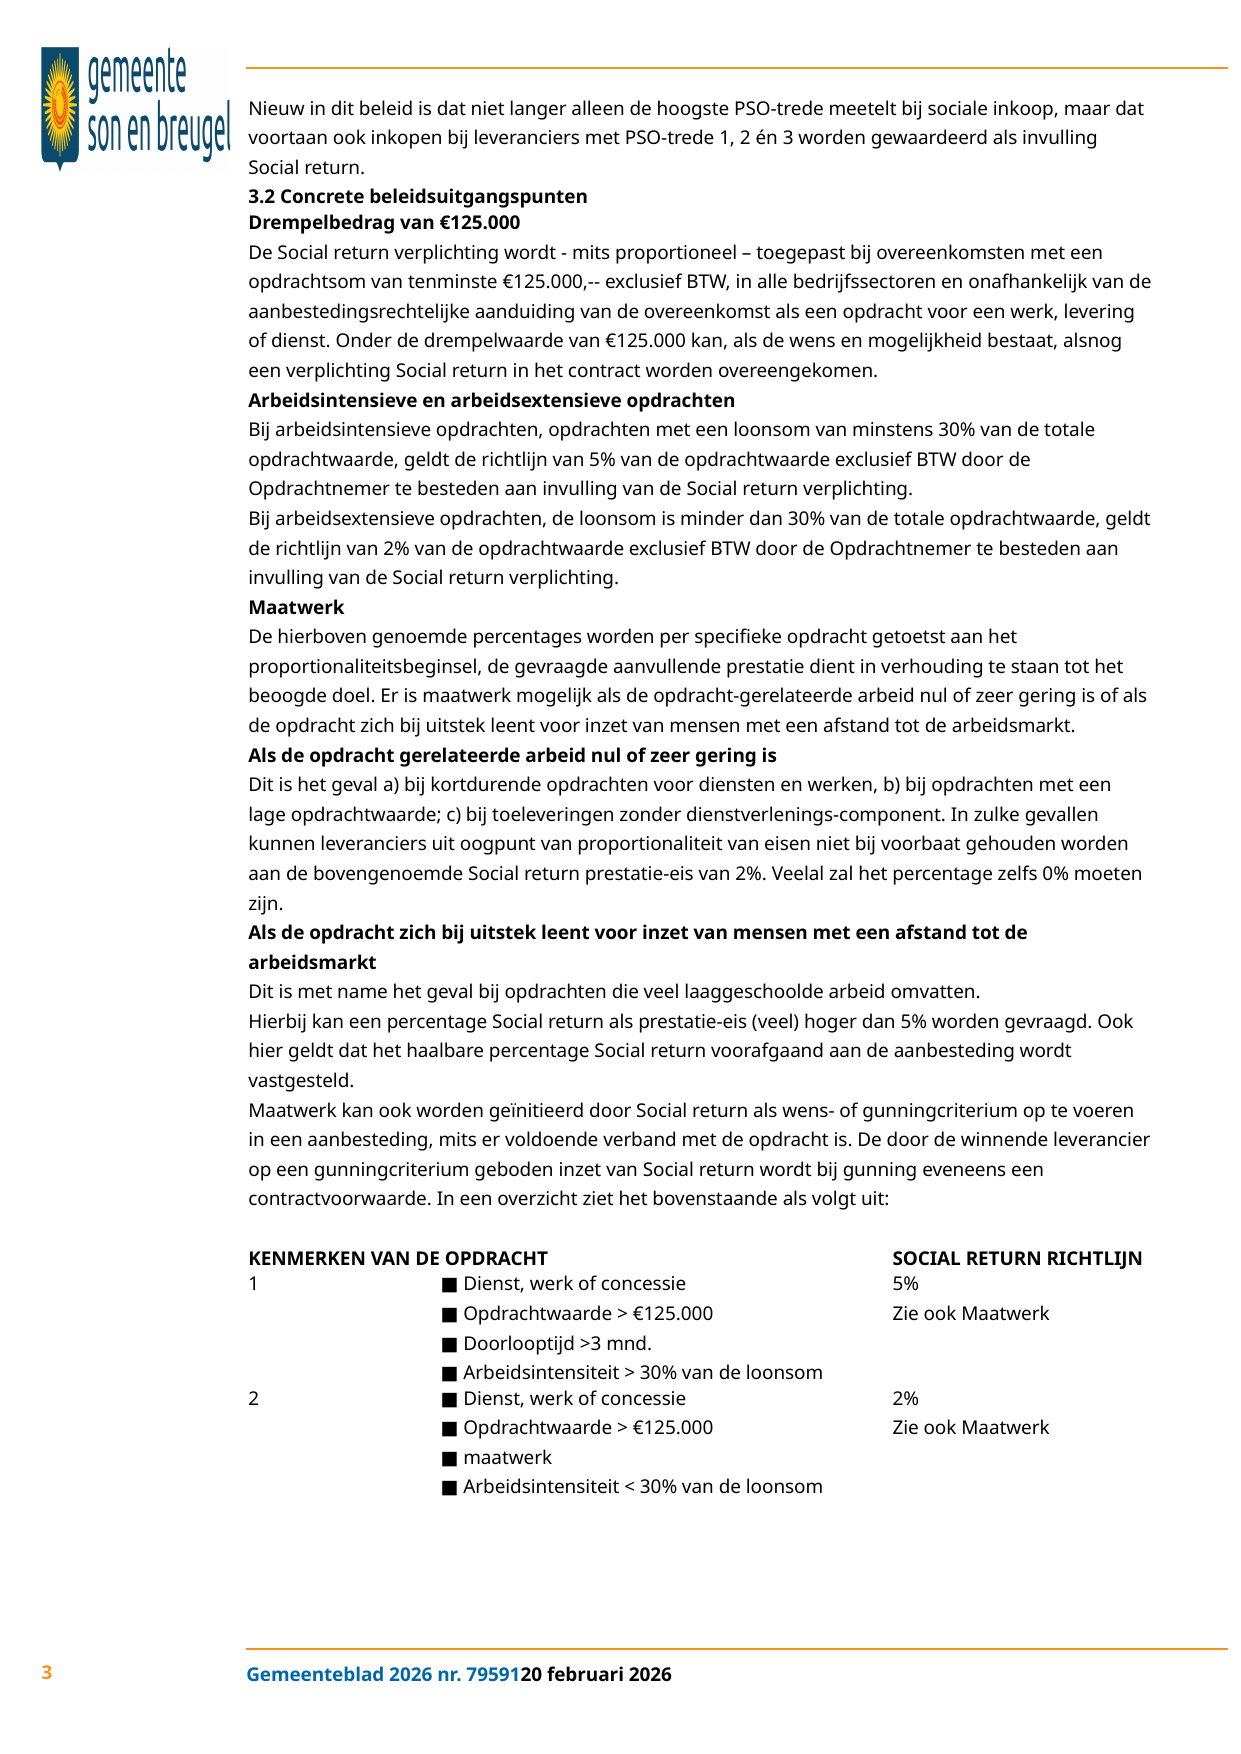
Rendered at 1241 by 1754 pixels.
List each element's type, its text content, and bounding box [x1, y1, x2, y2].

text De Social return verplichting wordt - mits proportioneel – toegepast bij overeenkomsten met een opdrachtsom van tenminste €125.000,-- exclusief BTW, in alle bedrijfssectoren en onafhankelijk van de aanbestedingsrechtelijke aanduiding van de overeenkomst als een opdracht voor een werk, levering of dienst. Onder de drempelwaarde van €125.000 kan, als de wens en mogelijkheid bestaat, alsnog een verplichting Social return in het contract worden overeengekomen. [248, 239, 1152, 383]
picture [41, 47, 231, 172]
text Bij arbeidsextensieve opdrachten, de loonsom is minder dan 30% van de totale opdrachtwaarde, geldt de richtlijn van 2% van de opdrachtwaarde exclusief BTW door de Opdrachtnemer te besteden aan invulling van de Social return verplichting. [248, 505, 1152, 590]
text Dit is met name het geval bij opdrachten die veel laaggeschoolde arbeid omvatten. [248, 978, 1152, 1004]
text Nieuw in dit beleid is dat niet langer alleen de hoogste PSO-trede meetelt bij sociale inkoop, maar dat voortaan ook inkopen bij leveranciers met PSO-trede 1, 2 én 3 worden gewaardeerd als invulling Social return. [248, 95, 1152, 180]
table_cell 5% Zie ook Maatwerk [892, 1271, 1152, 1385]
text Arbeidsintensieve en arbeidsextensieve opdrachten [248, 387, 1152, 412]
text Drempelbedrag van €125.000 [248, 209, 1152, 235]
text Maatwerk [248, 594, 1152, 619]
text Als de opdracht zich bij uitstek leent voor inzet van mensen met een afstand tot de arbeidsmarkt [248, 919, 1152, 974]
text Bij arbeidsintensieve opdrachten, opdrachten met een loonsom van minstens 30% van de totale opdrachtwaarde, geldt de richtlijn van 5% van de opdrachtwaarde exclusief BTW door de Opdrachtnemer te besteden aan invulling van de Social return verplichting. [248, 416, 1152, 501]
table_cell 2 [248, 1385, 440, 1499]
table_header KENMERKEN VAN DE OPDRACHT [248, 1245, 892, 1271]
text Maatwerk kan ook worden geïnitieerd door Social return als wens- of gunningcriterium op te voeren in een aanbesteding, mits er voldoende verband met de opdracht is. De door de winnende leverancier op een gunningcriterium geboden inzet van Social return wordt bij gunning eveneens een contractvoorwaarde. In een overzicht ziet het bovenstaande als volgt uit: [248, 1097, 1152, 1211]
text Als de opdracht gerelateerde arbeid nul of zeer gering is [248, 742, 1152, 767]
text Hierbij kan een percentage Social return als prestatie-eis (veel) hoger dan 5% worden gevraagd. Ook hier geldt dat het haalbare percentage Social return voorafgaand aan de aanbesteding wordt vastgesteld. [248, 1008, 1152, 1093]
text Dit is het geval a) bij kortdurende opdrachten voor diensten en werken, b) bij opdrachten met een lage opdrachtwaarde; c) bij toeleveringen zonder dienstverlenings-component. In zulke gevallen kunnen leveranciers uit oogpunt van proportionaliteit van eisen niet bij voorbaat gehouden worden aan de bovengenoemde Social return prestatie-eis van 2%. Veelal zal het percentage zelfs 0% moeten zijn. [248, 771, 1152, 915]
table_cell 2% Zie ook Maatwerk [892, 1385, 1152, 1499]
table_cell ■ Dienst, werk of concessie ■ Opdrachtwaarde > €125.000 ■ maatwerk ■ Arbeidsintensiteit < 30% van de loonsom [440, 1385, 892, 1499]
table_header SOCIAL RETURN RICHTLIJN [892, 1245, 1152, 1271]
table_cell ■ Dienst, werk of concessie ■ Opdrachtwaarde > €125.000 ■ Doorlooptijd >3 mnd. ■ Arbeidsintensiteit > 30% van de loonsom [440, 1271, 892, 1385]
table_cell 1 [248, 1271, 440, 1385]
text De hierboven genoemde percentages worden per specifieke opdracht getoetst aan het proportionaliteitsbeginsel, de gevraagde aanvullende prestatie dient in verhouding te staan tot het beoogde doel. Er is maatwerk mogelijk als de opdracht-gerelateerde arbeid nul of zeer gering is of als de opdracht zich bij uitstek leent voor inzet van mensen met een afstand tot de arbeidsmarkt. [248, 623, 1152, 738]
text 3.2 Concrete beleidsuitgangspunten [248, 183, 1152, 209]
